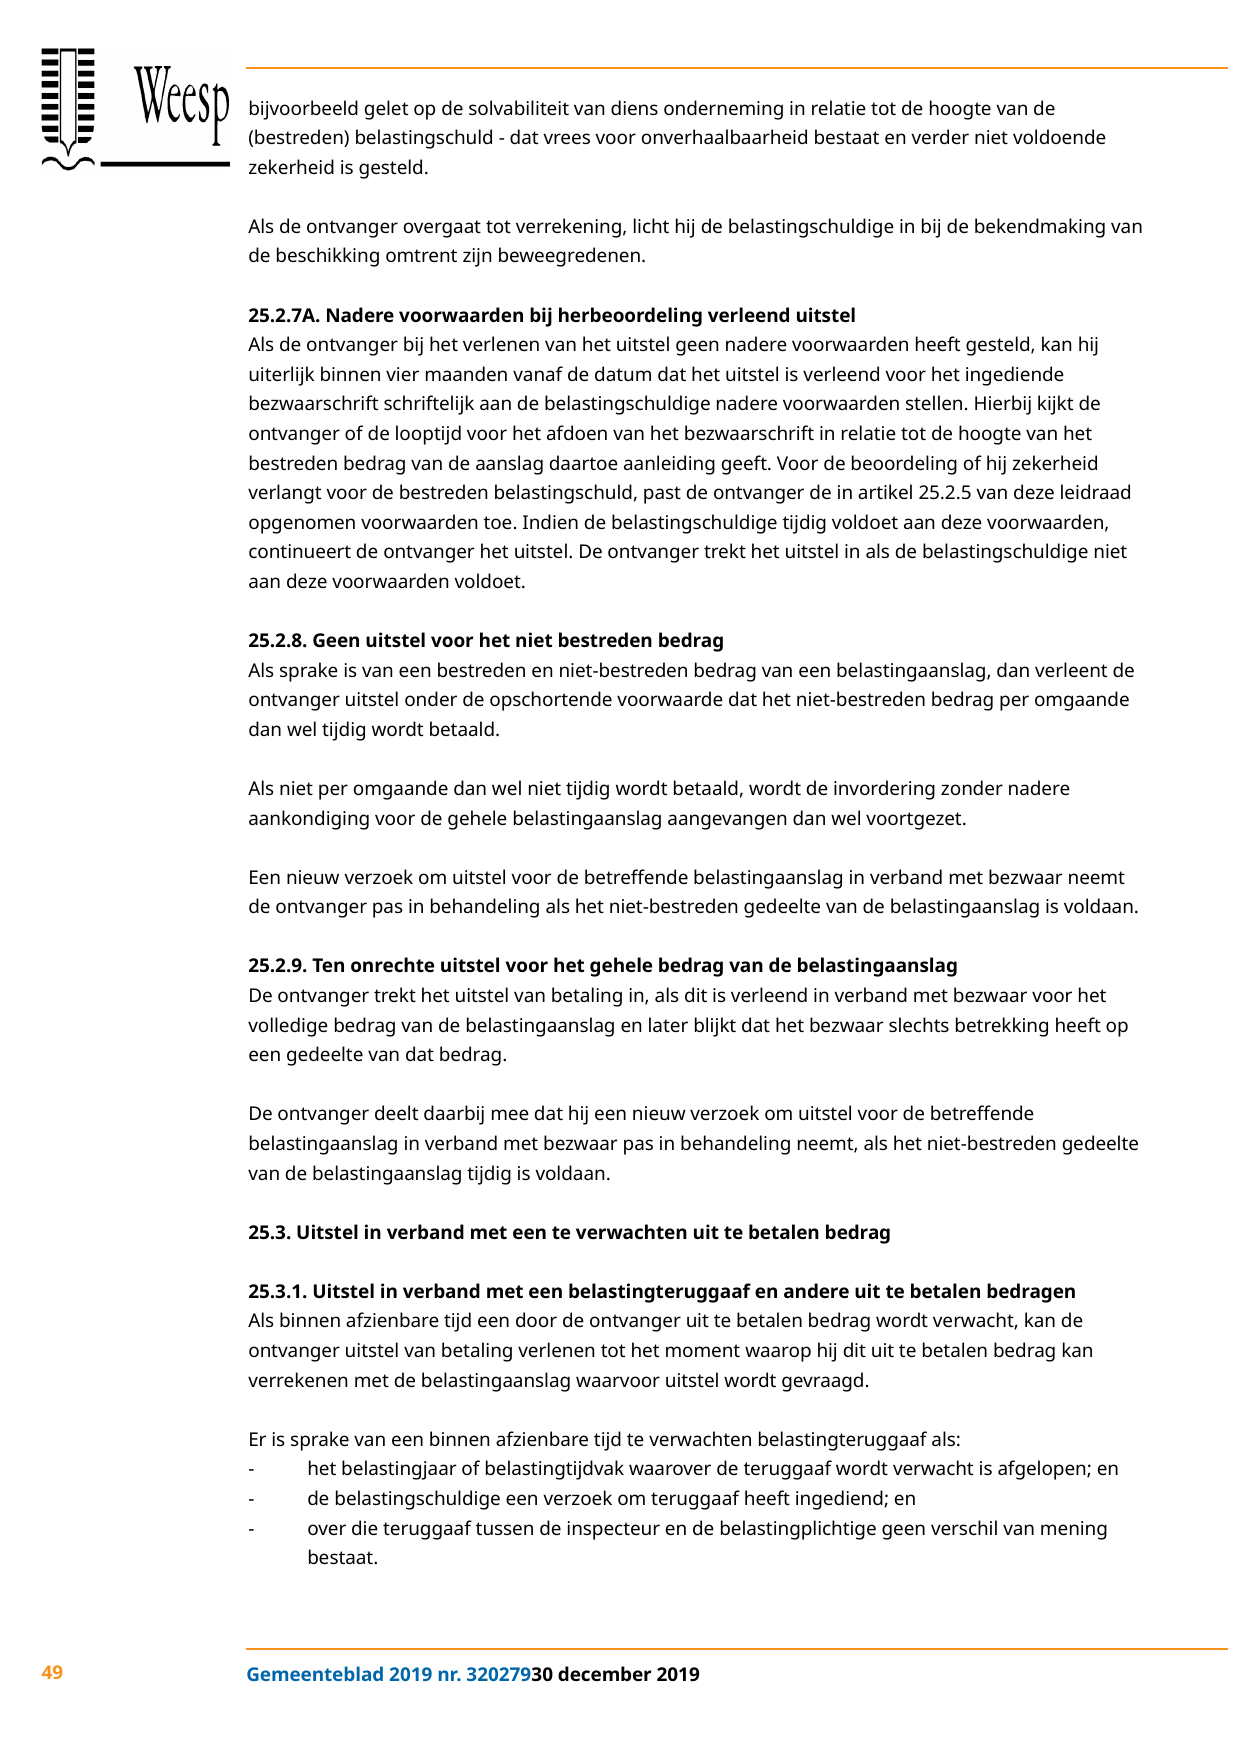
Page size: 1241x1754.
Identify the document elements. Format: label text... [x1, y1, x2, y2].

text 25.2.7A. Nadere voorwaarden bij herbeoordeling verleend uitstel [248, 302, 1152, 328]
text Als sprake is van een bestreden en niet-bestreden bedrag van een belastingaanslag, dan verleent de ontvanger uitstel onder de opschortende voorwaarde dat het niet-bestreden bedrag per omgaande dan wel tijdig wordt betaald. [248, 657, 1152, 742]
text 25.3. Uitstel in verband met een te verwachten uit te betalen bedrag [248, 1219, 1152, 1245]
text 25.2.8. Geen uitstel voor het niet bestreden bedrag [248, 627, 1152, 653]
text De ontvanger deelt daarbij mee dat hij een nieuw verzoek om uitstel voor de betreffende belastingaanslag in verband met bezwaar pas in behandeling neemt, als het niet-bestreden gedeelte van de belastingaanslag tijdig is voldaan. [248, 1101, 1152, 1186]
picture [41, 47, 231, 172]
list over die teruggaaf tussen de inspecteur en de belastingplichtige geen verschil van mening bestaat. [248, 1515, 1152, 1570]
text 25.2.9. Ten onrechte uitstel voor het gehele bedrag van de belastingaanslag [248, 953, 1152, 978]
text Er is sprake van een binnen afzienbare tijd te verwachten belastingteruggaaf als: [248, 1426, 1152, 1452]
text Een nieuw verzoek om uitstel voor de betreffende belastingaanslag in verband met bezwaar neemt de ontvanger pas in behandeling als het niet-bestreden gedeelte van de belastingaanslag is voldaan. [248, 864, 1152, 919]
text Als de ontvanger bij het verlenen van het uitstel geen nadere voorwaarden heeft gesteld, kan hij uiterlijk binnen vier maanden vanaf de datum dat het uitstel is verleend voor het ingediende bezwaarschrift schriftelijk aan de belastingschuldige nadere voorwaarden stellen. Hierbij kijkt de ontvanger of de looptijd voor het afdoen van het bezwaarschrift in relatie tot de hoogte van het bestreden bedrag van de aanslag daartoe aanleiding geeft. Voor de beoordeling of hij zekerheid verlangt voor de bestreden belastingschuld, past de ontvanger de in artikel 25.2.5 van deze leidraad opgenomen voorwaarden toe. Indien de belastingschuldige tijdig voldoet aan deze voorwaarden, continueert de ontvanger het uitstel. De ontvanger trekt het uitstel in als de belastingschuldige niet aan deze voorwaarden voldoet. [248, 331, 1152, 594]
list de belastingschuldige een verzoek om teruggaaf heeft ingediend; en [248, 1485, 1152, 1511]
text De ontvanger trekt het uitstel van betaling in, als dit is verleend in verband met bezwaar voor het volledige bedrag van de belastingaanslag en later blijkt dat het bezwaar slechts betrekking heeft op een gedeelte van dat bedrag. [248, 982, 1152, 1067]
text Als de ontvanger overgaat tot verrekening, licht hij de belastingschuldige in bij de bekendmaking van de beschikking omtrent zijn beweegredenen. [248, 213, 1152, 268]
text - bijvoorbeeld gelet op de solvabiliteit van diens onderneming in relatie tot de hoogte van de (bestreden) belastingschuld - dat vrees voor onverhaalbaarheid bestaat en verder niet voldoende zekerheid is gesteld. [248, 95, 1152, 180]
list het belastingjaar of belastingtijdvak waarover de teruggaaf wordt verwacht is afgelopen; en [248, 1456, 1152, 1481]
text 25.3.1. Uitstel in verband met een belastingteruggaaf en andere uit te betalen bedragen [248, 1278, 1152, 1304]
text Als niet per omgaande dan wel niet tijdig wordt betaald, wordt de invordering zonder nadere aankondiging voor de gehele belastingaanslag aangevangen dan wel voortgezet. [248, 775, 1152, 831]
text Als binnen afzienbare tijd een door de ontvanger uit te betalen bedrag wordt verwacht, kan de ontvanger uitstel van betaling verlenen tot het moment waarop hij dit uit te betalen bedrag kan verrekenen met de belastingaanslag waarvoor uitstel wordt gevraagd. [248, 1308, 1152, 1393]
